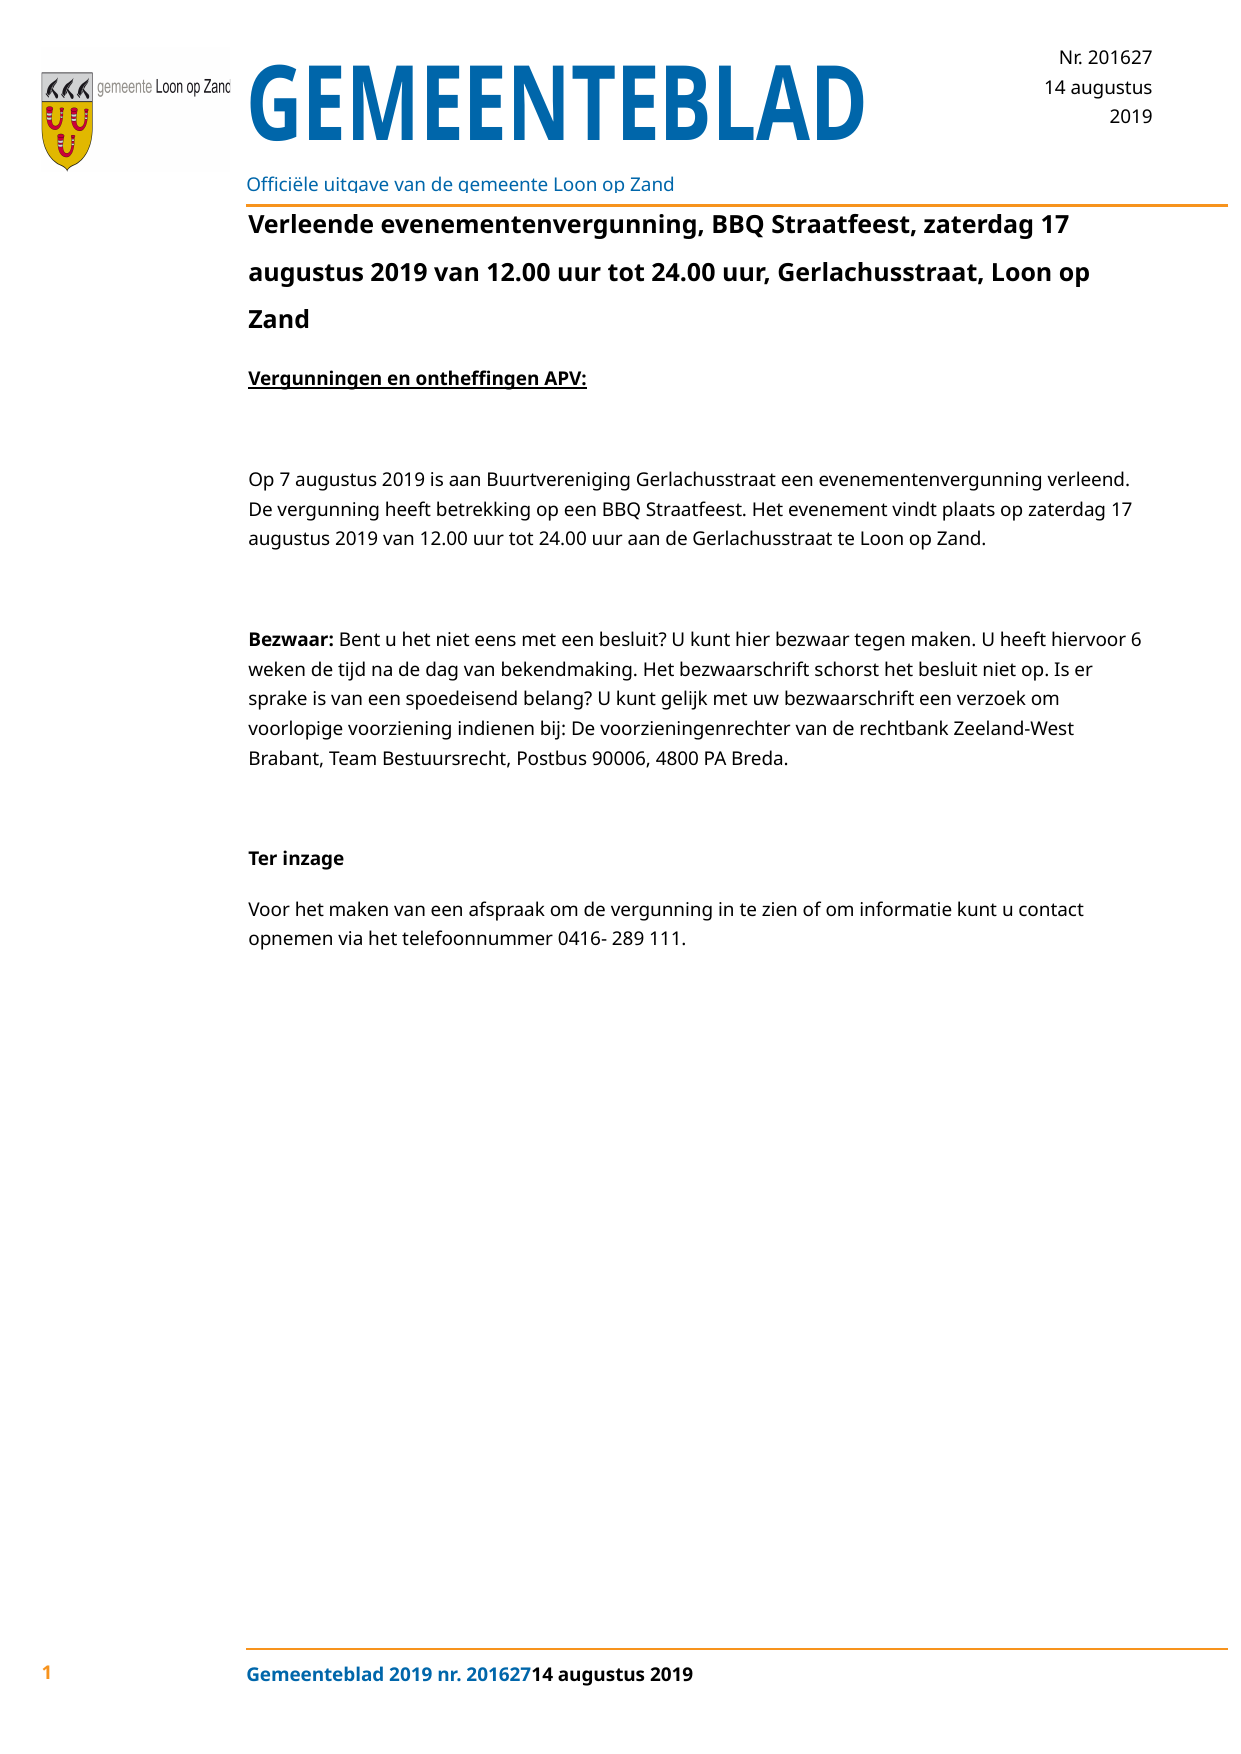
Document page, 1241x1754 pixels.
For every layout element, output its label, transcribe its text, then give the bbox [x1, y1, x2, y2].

text Bezwaar: Bent u het niet eens met een besluit? U kunt hier bezwaar tegen maken. U heeft hiervoor 6 weken de tijd na de dag van bekendmaking. Het bezwaarschrift schorst het besluit niet op. Is er sprake is van een spoedeisend belang? U kunt gelijk met uw bezwaarschrift een verzoek om voorlopige voorziening indienen bij: De voorzieningenrechter van de rechtbank Zeeland-West Brabant, Team Bestuursrecht, Postbus 90006, 4800 PA Breda. [248, 626, 1152, 770]
picture [41, 47, 231, 172]
text Vergunningen en ontheffingen APV: [248, 366, 1152, 391]
text Ter inzage [248, 846, 1152, 871]
text Voor het maken van een afspraak om de vergunning in te zien of om informatie kunt u contact opnemen via het telefoonnummer 0416- 289 111. [248, 896, 1152, 951]
text Op 7 augustus 2019 is aan Buurtvereniging Gerlachusstraat een evenementenvergunning verleend. De vergunning heeft betrekking op een BBQ Straatfeest. Het evenement vindt plaats op zaterdag 17 augustus 2019 van 12.00 uur tot 24.00 uur aan de Gerlachusstraat te Loon op Zand. [248, 466, 1152, 551]
text Verleende evenementenvergunning, BBQ Straatfeest, zaterdag 17 augustus 2019 van 12.00 uur tot 24.00 uur, Gerlachusstraat, Loon op Zand [248, 207, 1152, 336]
